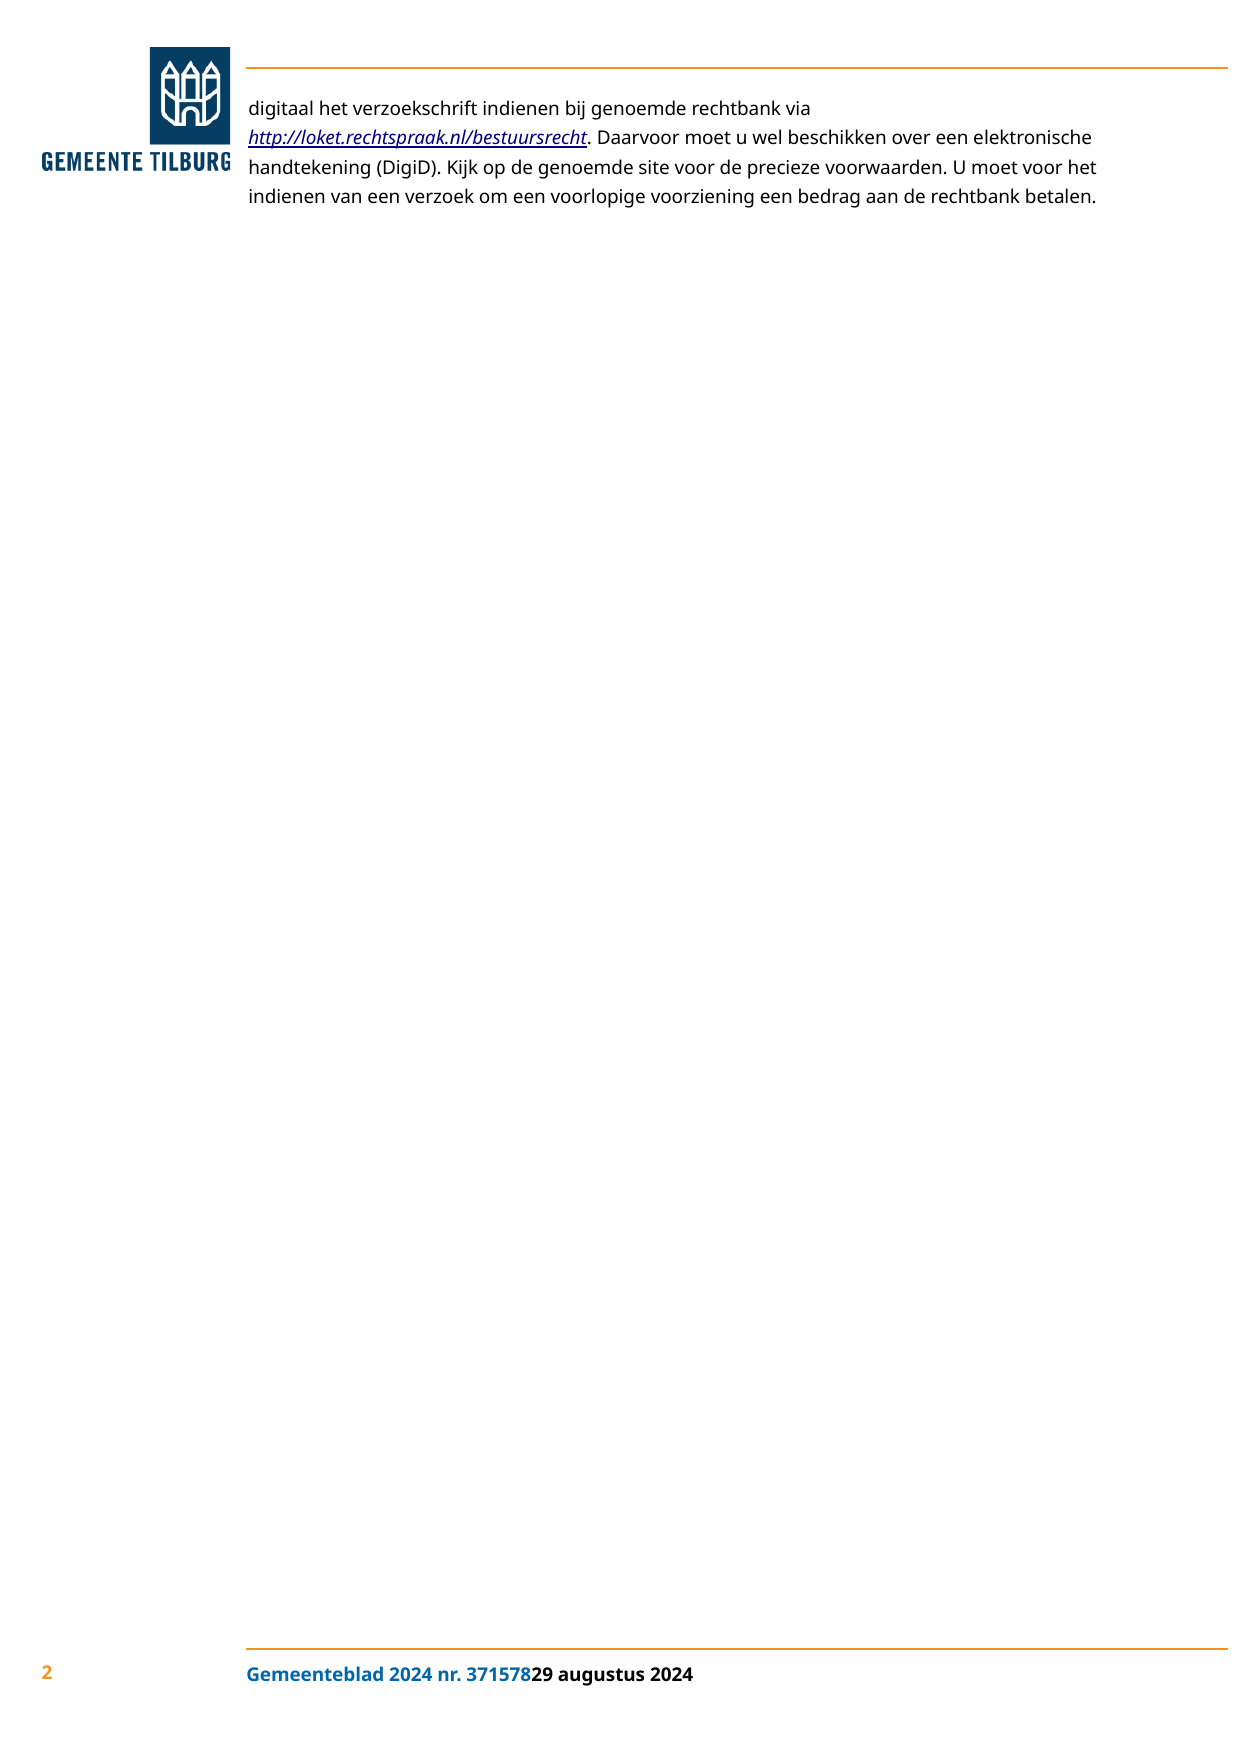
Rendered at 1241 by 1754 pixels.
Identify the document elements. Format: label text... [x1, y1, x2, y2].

text digitaal het verzoekschrift indienen bij genoemde rechtbank via http://loket.rechtspraak.nl/bestuursrecht. Daarvoor moet u wel beschikken over een elektronische handtekening (DigiD). Kijk op de genoemde site voor de precieze voorwaarden. U moet voor het indienen van een verzoek om een voorlopige voorziening een bedrag aan de rechtbank betalen. [248, 95, 1152, 209]
picture [41, 47, 231, 172]
